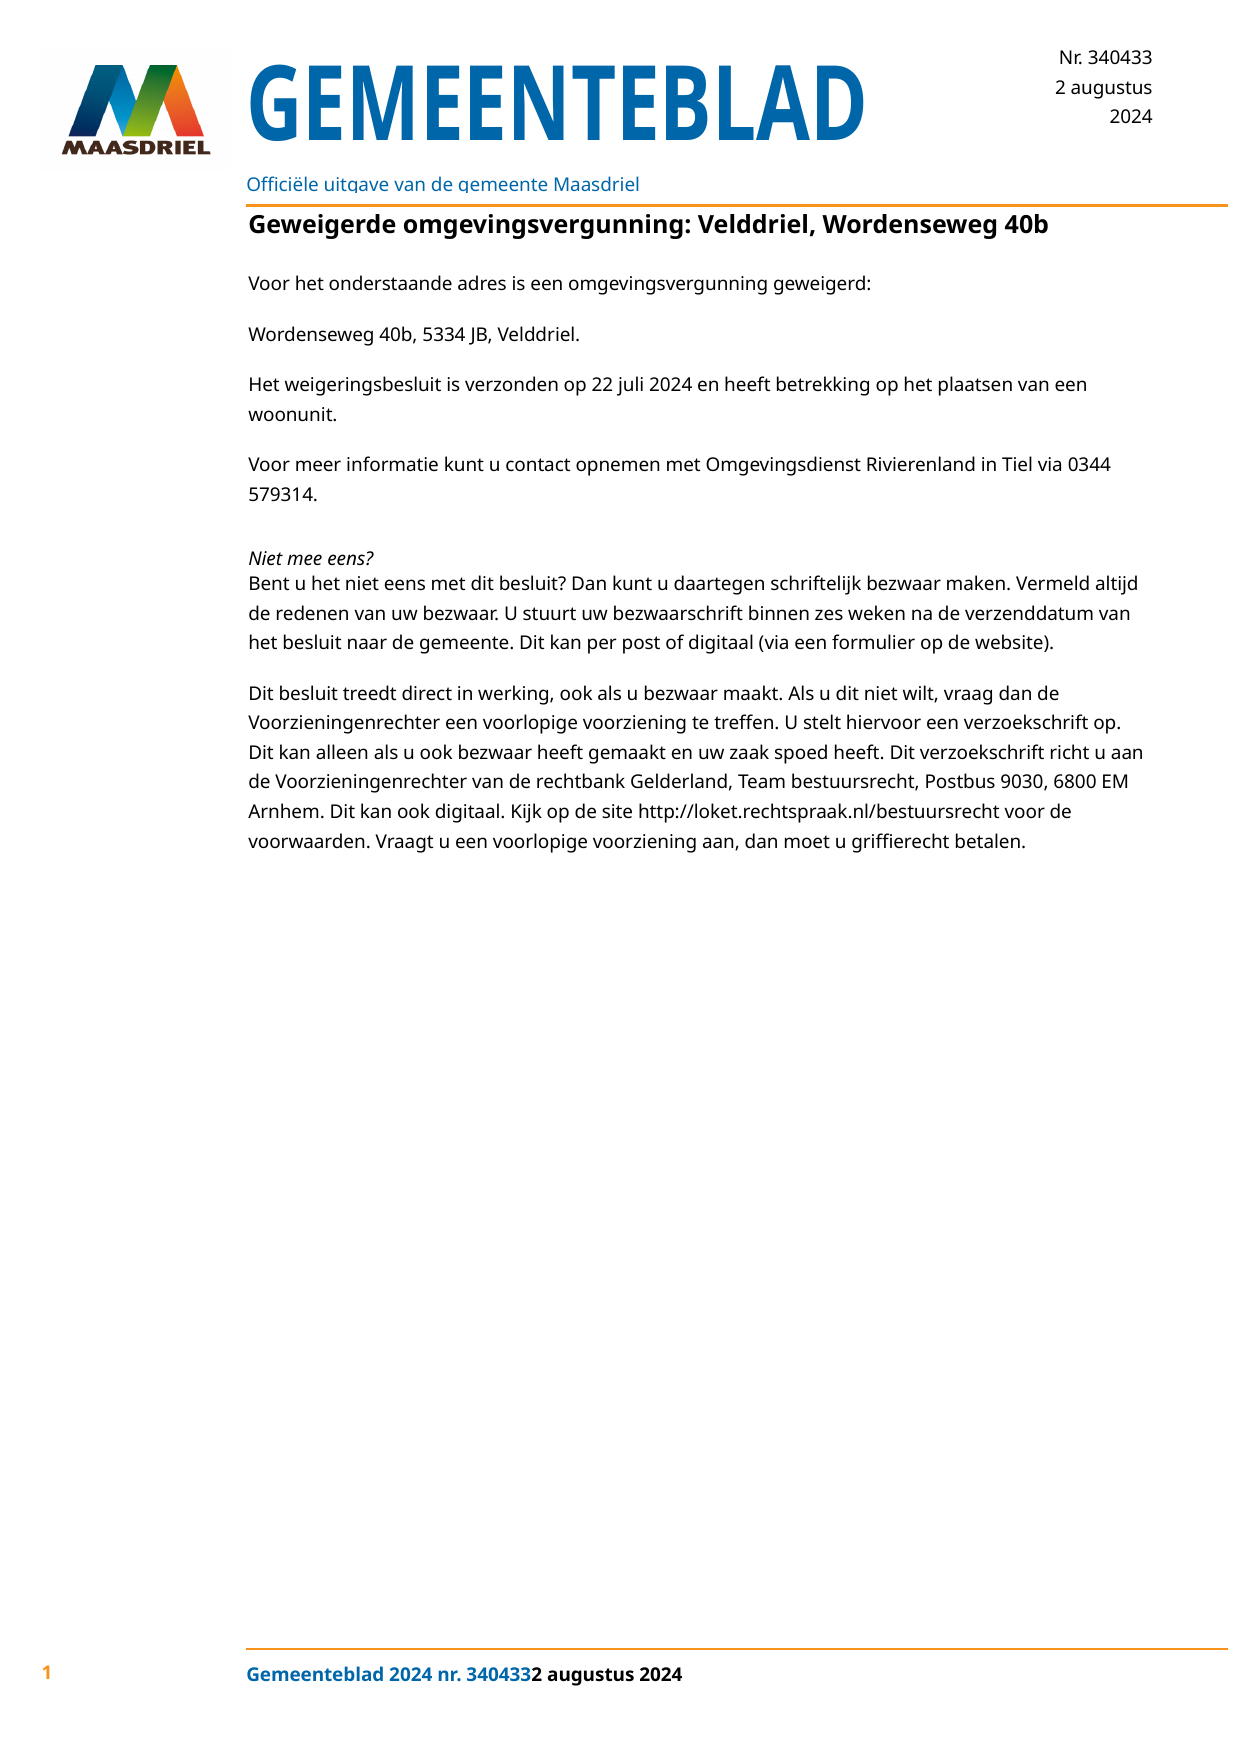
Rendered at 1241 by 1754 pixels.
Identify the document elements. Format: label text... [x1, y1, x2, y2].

text Voor het onderstaande adres is een omgevingsvergunning geweigerd: [248, 270, 1152, 296]
picture [41, 47, 231, 172]
text Bent u het niet eens met dit besluit? Dan kunt u daartegen schriftelijk bezwaar maken. Vermeld altijd de redenen van uw bezwaar. U stuurt uw bezwaarschrift binnen zes weken na de verzenddatum van het besluit naar de gemeente. Dit kan per post of digitaal (via een formulier op de website). [248, 570, 1152, 655]
text Dit besluit treedt direct in werking, ook als u bezwaar maakt. Als u dit niet wilt, vraag dan de Voorzieningenrechter een voorlopige voorziening te treffen. U stelt hiervoor een verzoekschrift op. Dit kan alleen als u ook bezwaar heeft gemaakt en uw zaak spoed heeft. Dit verzoekschrift richt u aan de Voorzieningenrechter van de rechtbank Gelderland, Team bestuursrecht, Postbus 9030, 6800 EM Arnhem. Dit kan ook digitaal. Kijk op de site http://loket.rechtspraak.nl/bestuursrecht voor de voorwaarden. Vraagt u een voorlopige voorziening aan, dan moet u griffierecht betalen. [248, 680, 1152, 854]
text Voor meer informatie kunt u contact opnemen met Omgevingsdienst Rivierenland in Tiel via 0344 579314. [248, 451, 1152, 506]
text Wordenseweg 40b, 5334 JB, Velddriel. [248, 321, 1152, 346]
text Geweigerde omgevingsvergunning: Velddriel, Wordenseweg 40b [248, 207, 1152, 241]
text Niet mee eens? [248, 545, 1152, 570]
text Het weigeringsbesluit is verzonden op 22 juli 2024 en heeft betrekking op het plaatsen van een woonunit. [248, 371, 1152, 426]
